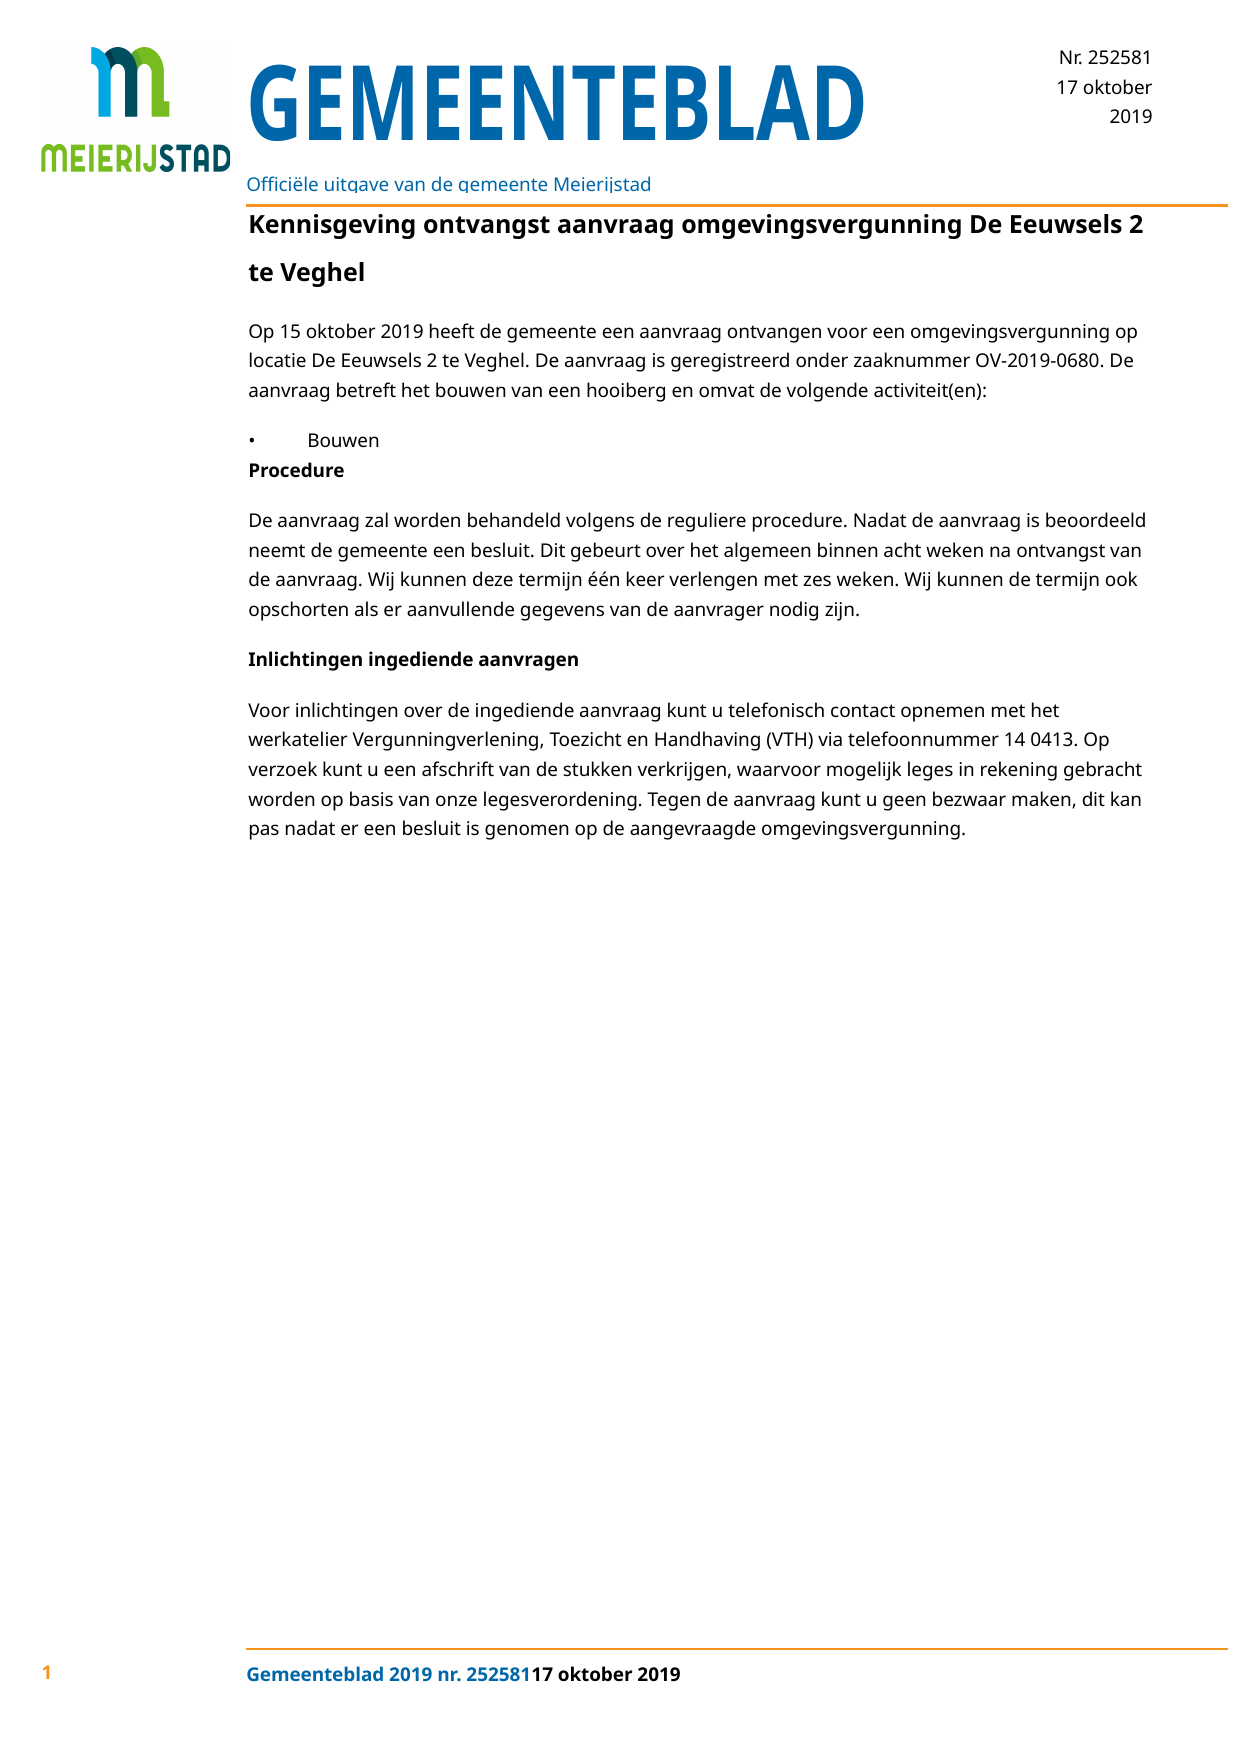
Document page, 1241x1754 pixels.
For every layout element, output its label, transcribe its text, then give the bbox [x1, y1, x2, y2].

picture [41, 47, 231, 172]
text Op 15 oktober 2019 heeft de gemeente een aanvraag ontvangen voor een omgevingsvergunning op locatie De Eeuwsels 2 te Veghel. De aanvraag is geregistreerd onder zaaknummer OV-2019-0680. De aanvraag betreft het bouwen van een hooiberg en omvat de volgende activiteit(en): [248, 318, 1152, 403]
text Procedure [248, 457, 1152, 483]
text Voor inlichtingen over de ingediende aanvraag kunt u telefonisch contact opnemen met het werkatelier Vergunningverlening, Toezicht en Handhaving (VTH) via telefoonnummer 14 0413. Op verzoek kunt u een afschrift van de stukken verkrijgen, waarvoor mogelijk leges in rekening gebracht worden op basis van onze legesverordening. Tegen de aanvraag kunt u geen bezwaar maken, dit kan pas nadat er een besluit is genomen op de aangevraagde omgevingsvergunning. [248, 697, 1152, 841]
text De aanvraag zal worden behandeld volgens de reguliere procedure. Nadat de aanvraag is beoordeeld neemt de gemeente een besluit. Dit gebeurt over het algemeen binnen acht weken na ontvangst van de aanvraag. Wij kunnen deze termijn één keer verlengen met zes weken. Wij kunnen de termijn ook opschorten als er aanvullende gegevens van de aanvrager nodig zijn. [248, 507, 1152, 622]
text Kennisgeving ontvangst aanvraag omgevingsvergunning De Eeuwsels 2 te Veghel [248, 207, 1152, 288]
text Inlichtingen ingediende aanvragen [248, 647, 1152, 672]
list Bouwen [248, 427, 1152, 453]
